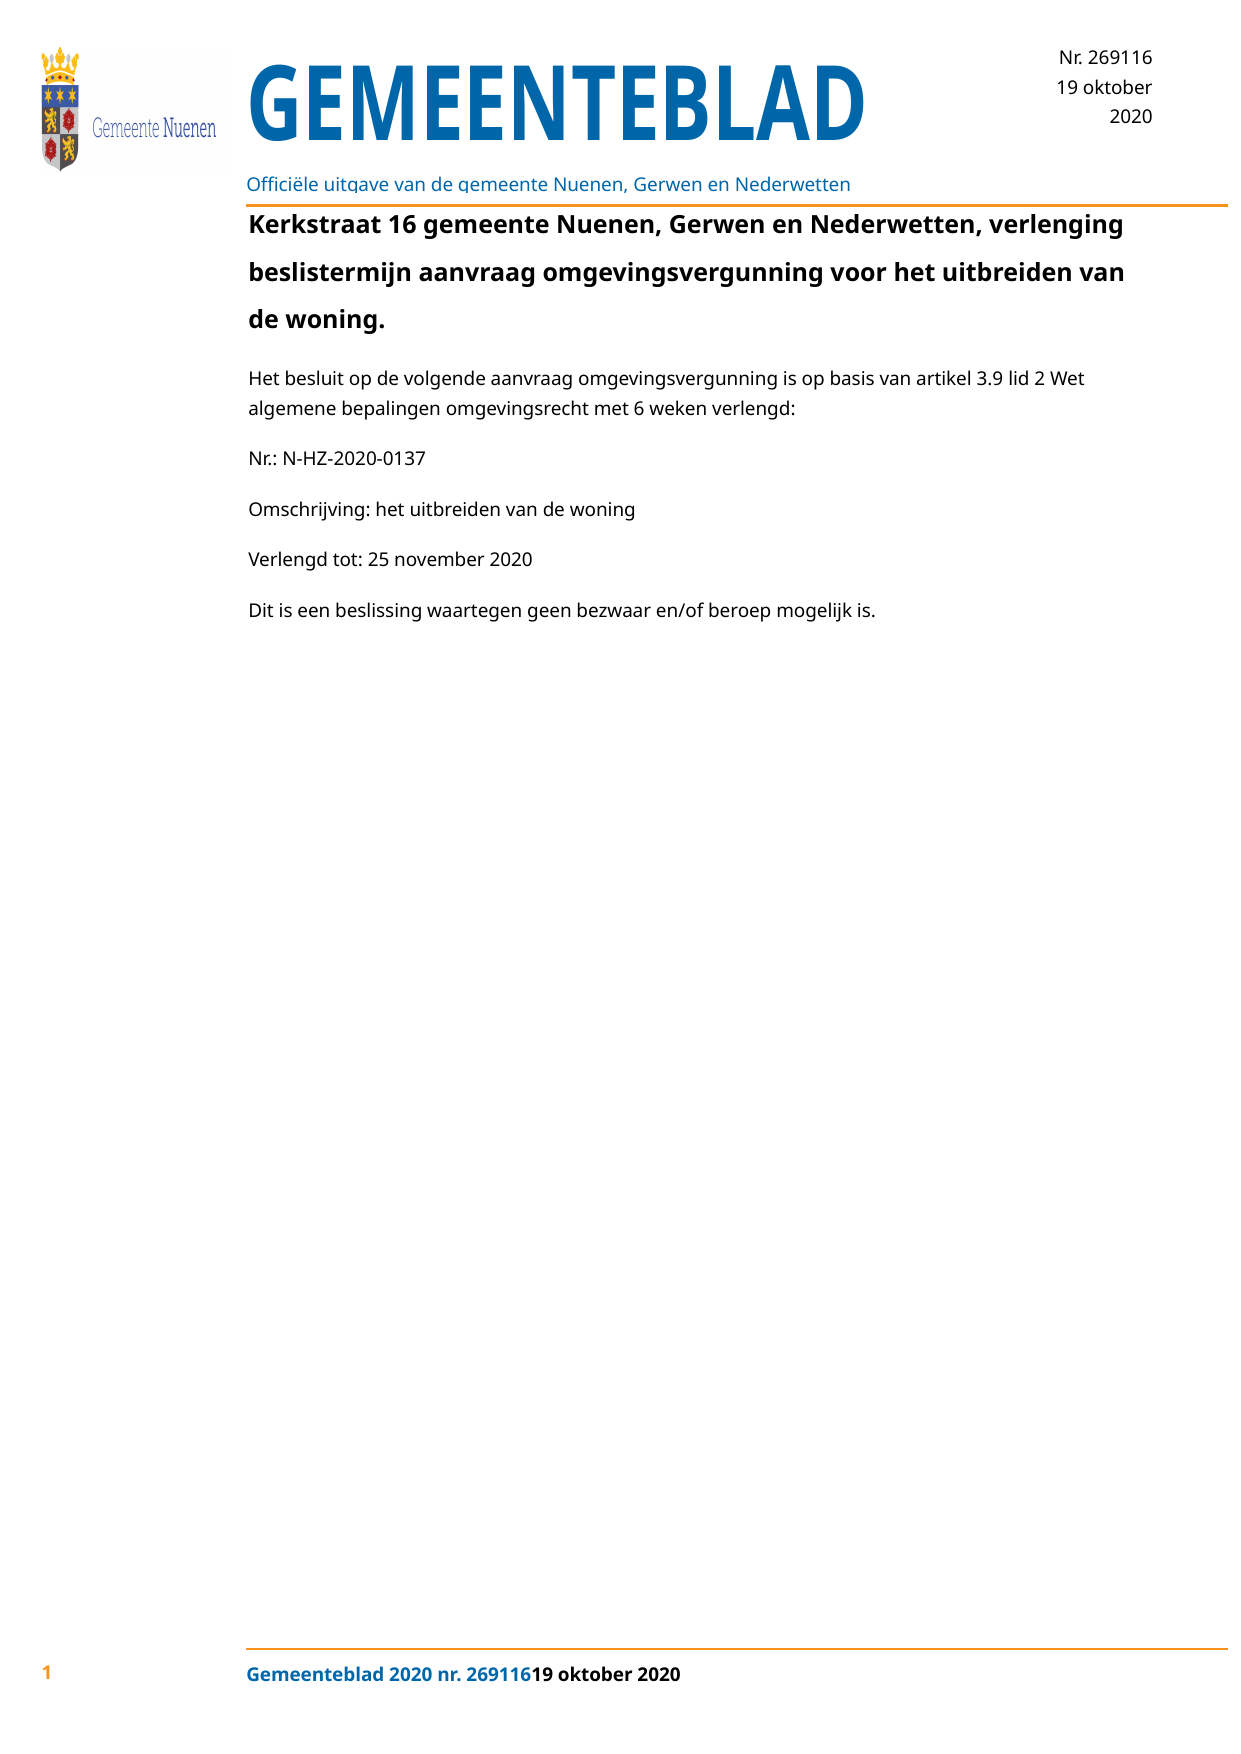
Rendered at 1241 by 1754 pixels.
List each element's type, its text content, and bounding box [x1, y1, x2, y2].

picture [41, 47, 231, 172]
text Kerkstraat 16 gemeente Nuenen, Gerwen en Nederwetten, verlenging beslistermijn aanvraag omgevingsvergunning voor het uitbreiden van de woning. [248, 207, 1152, 336]
text Verlengd tot: 25 november 2020 [248, 546, 1152, 572]
text Omschrijving: het uitbreiden van de woning [248, 496, 1152, 522]
text Nr.: N-HZ-2020-0137 [248, 446, 1152, 471]
text Het besluit op de volgende aanvraag omgevingsvergunning is op basis van artikel 3.9 lid 2 Wet algemene bepalingen omgevingsrecht met 6 weken verlengd: [248, 366, 1152, 421]
text Dit is een beslissing waartegen geen bezwaar en/of beroep mogelijk is. [248, 597, 1152, 622]
